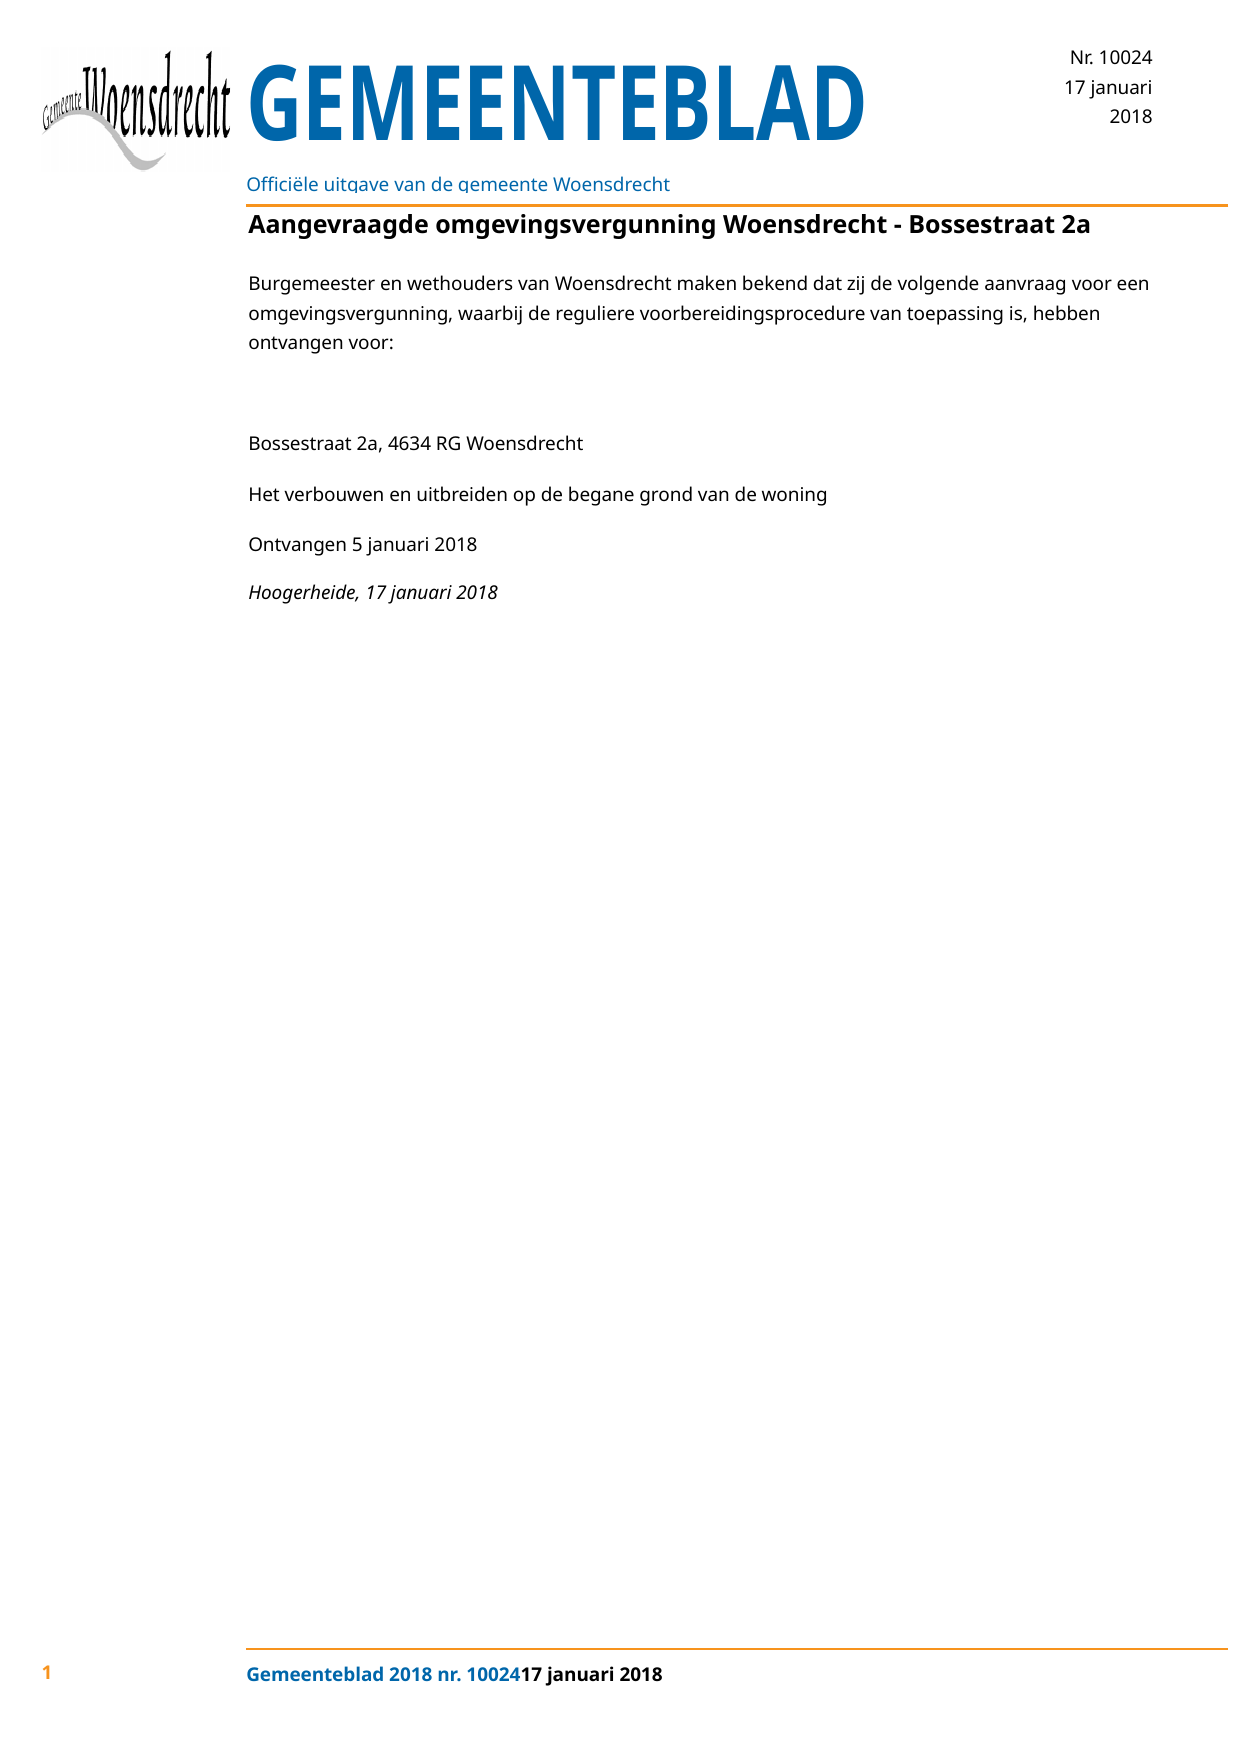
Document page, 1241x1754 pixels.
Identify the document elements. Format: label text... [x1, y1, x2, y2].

text Het verbouwen en uitbreiden op de begane grond van de woning [248, 481, 1152, 506]
text Ontvangen 5 januari 2018 [248, 531, 1152, 557]
picture [41, 47, 231, 172]
text Aangevraagde omgevingsvergunning Woensdrecht - Bossestraat 2a [248, 207, 1152, 241]
text Bossestraat 2a, 4634 RG Woensdrecht [248, 430, 1152, 456]
text Burgemeester en wethouders van Woensdrecht maken bekend dat zij de volgende aanvraag voor een omgevingsvergunning, waarbij de reguliere voorbereidingsprocedure van toepassing is, hebben ontvangen voor: [248, 270, 1152, 355]
text Hoogerheide, 17 januari 2018 [248, 579, 1152, 605]
